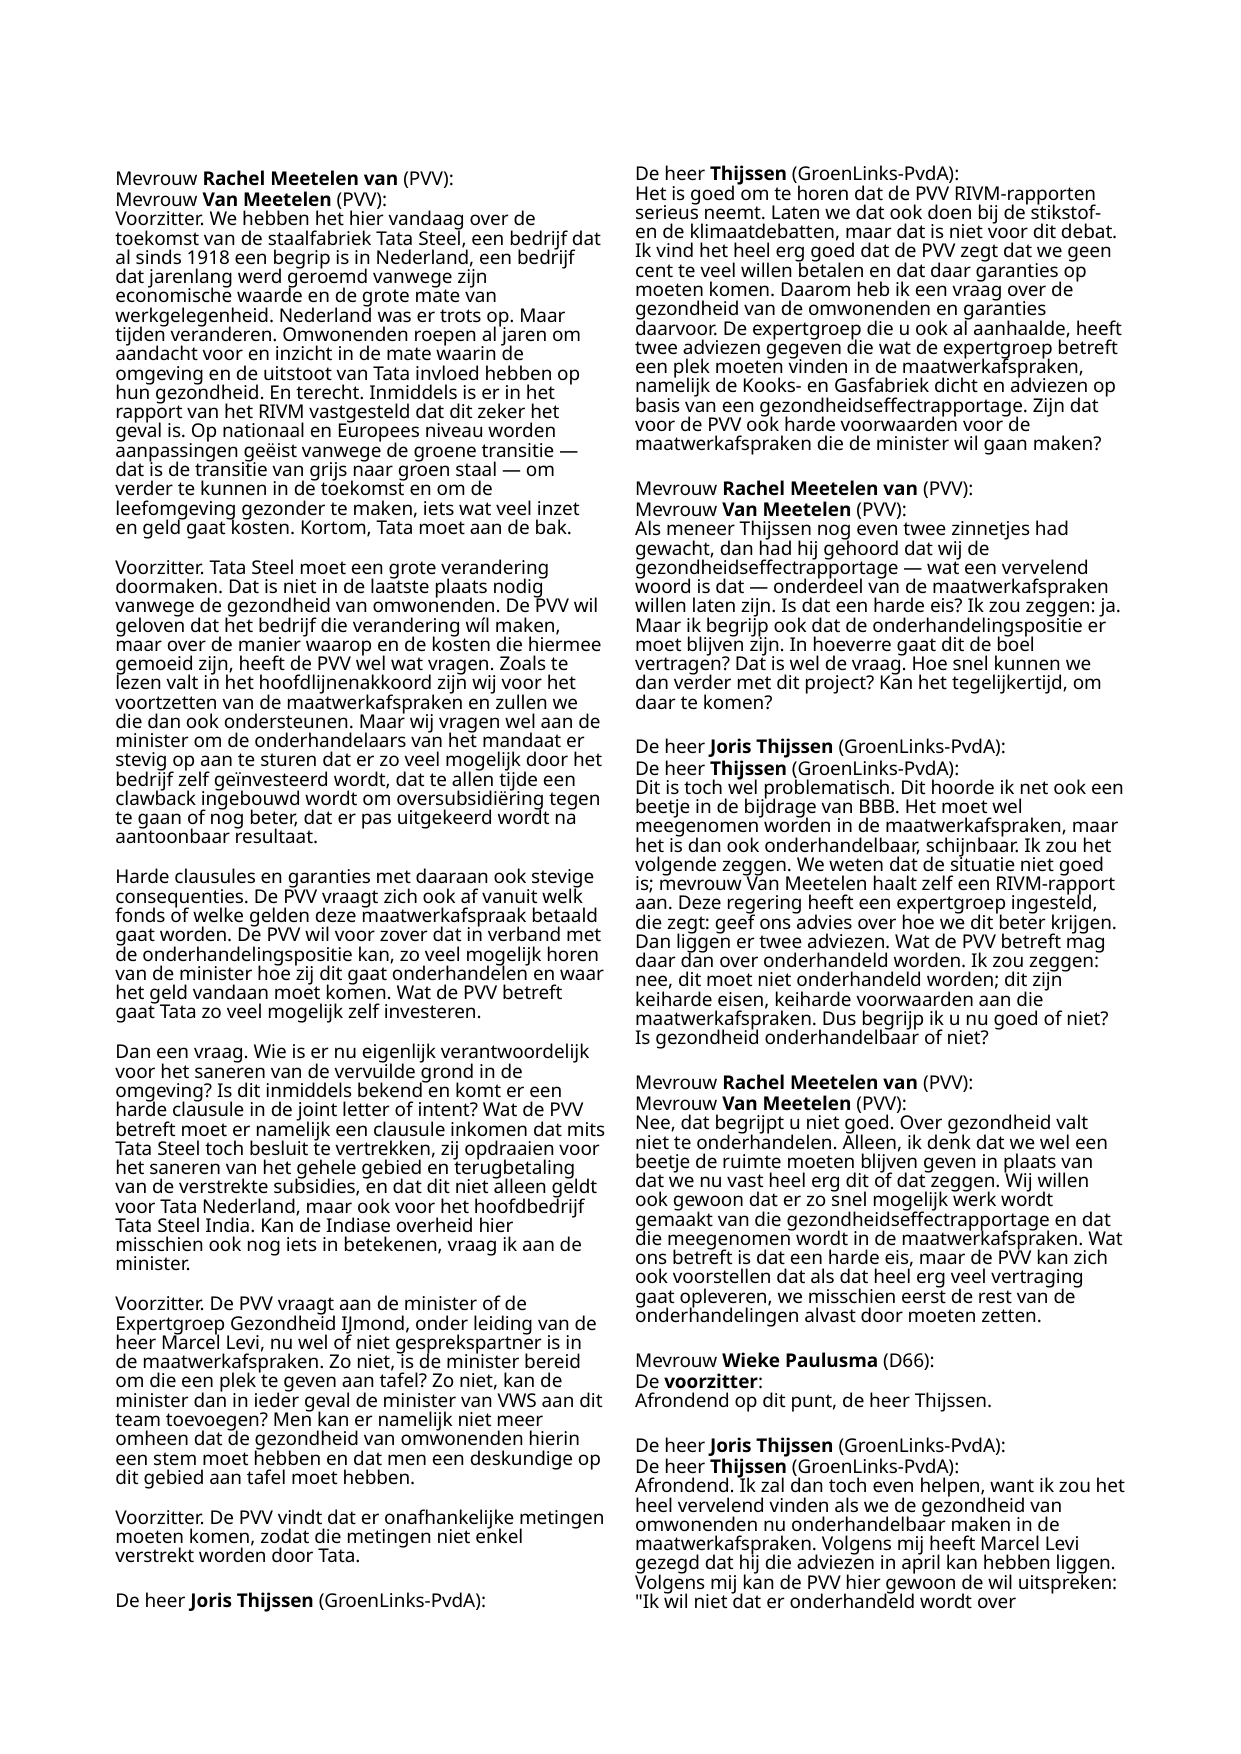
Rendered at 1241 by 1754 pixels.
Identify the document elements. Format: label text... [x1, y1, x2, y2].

text De heer Joris Thijssen (GroenLinks-PvdA): [635, 1432, 1125, 1458]
text Harde clausules en garanties met daaraan ook stevige consequenties. De PVV vraagt zich ook af vanuit welk fonds of welke gelden deze maatwerkafspraak betaald gaat worden. De PVV wil voor zover dat in verband met de onderhandelingspositie kan, zo veel mogelijk horen van de minister hoe zij dit gaat onderhandelen en waar het geld vandaan moet komen. Wat de PVV betreft gaat Tata zo veel mogelijk zelf investeren. [115, 868, 605, 1023]
text Mevrouw Van Meetelen (PVV): [635, 1095, 1125, 1114]
text Mevrouw Rachel Meetelen van (PVV): [635, 475, 1125, 501]
text Afrondend. Ik zal dan toch even helpen, want ik zou het heel vervelend vinden als we de gezondheid van omwonenden nu onderhandelbaar maken in de maatwerkafspraken. Volgens mij heeft Marcel Levi gezegd dat hij die adviezen in april kan hebben liggen. Volgens mij kan de PVV hier gewoon de wil uitspreken: "Ik wil niet dat er onderhandeld wordt over [635, 1477, 1125, 1612]
text Mevrouw Rachel Meetelen van (PVV): [635, 1069, 1125, 1095]
text Als meneer Thijssen nog even twee zinnetjes had gewacht, dan had hij gehoord dat wij de gezondheidseffectrapportage — wat een vervelend woord is dat — onderdeel van de maatwerkafspraken willen laten zijn. Is dat een harde eis? Ik zou zeggen: ja. Maar ik begrijp ook dat de onderhandelingspositie er moet blijven zijn. In hoeverre gaat dit de boel vertragen? Dat is wel de vraag. Hoe snel kunnen we dan verder met dit project? Kan het tegelijkertijd, om daar te komen? [635, 520, 1125, 713]
text De heer Thijssen (GroenLinks-PvdA): [635, 1458, 1125, 1477]
text Mevrouw Rachel Meetelen van (PVV): [115, 165, 605, 191]
text Voorzitter. Tata Steel moet een grote verandering doormaken. Dat is niet in de laatste plaats nodig vanwege de gezondheid van omwonenden. De PVV wil geloven dat het bedrijf die verandering wíl maken, maar over de manier waarop en de kosten die hiermee gemoeid zijn, heeft de PVV wel wat vragen. Zoals te lezen valt in het hoofdlijnenakkoord zijn wij voor het voortzetten van de maatwerkafspraken en zullen we die dan ook ondersteunen. Maar wij vragen wel aan de minister om de onderhandelaars van het mandaat er stevig op aan te sturen dat er zo veel mogelijk door het bedrijf zelf geïnvesteerd wordt, dat te allen tijde een clawback ingebouwd wordt om oversubsidiëring tegen te gaan of nog beter, dat er pas uitgekeerd wordt na aantoonbaar resultaat. [115, 559, 605, 848]
text De voorzitter: [635, 1373, 1125, 1392]
text Mevrouw Van Meetelen (PVV): [635, 501, 1125, 520]
text De heer Joris Thijssen (GroenLinks-PvdA): [635, 734, 1125, 759]
text Nee, dat begrijpt u niet goed. Over gezondheid valt niet te onderhandelen. Alleen, ik denk dat we wel een beetje de ruimte moeten blijven geven in plaats van dat we nu vast heel erg dit of dat zeggen. Wij willen ook gewoon dat er zo snel mogelijk werk wordt gemaakt van die gezondheidseffectrapportage en dat die meegenomen wordt in de maatwerkafspraken. Wat ons betreft is dat een harde eis, maar de PVV kan zich ook voorstellen dat als dat heel erg veel vertraging gaat opleveren, we misschien eerst de rest van de onderhandelingen alvast door moeten zetten. [635, 1114, 1125, 1326]
text Dan een vraag. Wie is er nu eigenlijk verantwoordelijk voor het saneren van de vervuilde grond in de omgeving? Is dit inmiddels bekend en komt er een harde clausule in de joint letter of intent? Wat de PVV betreft moet er namelijk een clausule inkomen dat mits Tata Steel toch besluit te vertrekken, zij opdraaien voor het saneren van het gehele gebied en terugbetaling van de verstrekte subsidies, en dat dit niet alleen geldt voor Tata Nederland, maar ook voor het hoofdbedrijf Tata Steel India. Kan de Indiase overheid hier misschien ook nog iets in betekenen, vraag ik aan de minister. [115, 1043, 605, 1275]
text De heer Thijssen (GroenLinks-PvdA): [635, 759, 1125, 779]
text De heer Joris Thijssen (GroenLinks-PvdA): [115, 1587, 605, 1613]
text Afrondend op dit punt, de heer Thijssen. [635, 1392, 1125, 1411]
text Voorzitter. De PVV vindt dat er onafhankelijke metingen moeten komen, zodat die metingen niet enkel verstrekt worden door Tata. [115, 1509, 605, 1567]
text De heer Thijssen (GroenLinks-PvdA): [635, 165, 1125, 184]
text Dit is toch wel problematisch. Dit hoorde ik net ook een beetje in de bijdrage van BBB. Het moet wel meegenomen worden in de maatwerkafspraken, maar het is dan ook onderhandelbaar, schijnbaar. Ik zou het volgende zeggen. We weten dat de situatie niet goed is; mevrouw Van Meetelen haalt zelf een RIVM-rapport aan. Deze regering heeft een expertgroep ingesteld, die zegt: geef ons advies over hoe we dit beter krijgen. Dan liggen er twee adviezen. Wat de PVV betreft mag daar dan over onderhandeld worden. Ik zou zeggen: nee, dit moet niet onderhandeld worden; dit zijn keiharde eisen, keiharde voorwaarden aan die maatwerkafspraken. Dus begrijp ik u nu goed of niet? Is gezondheid onderhandelbaar of niet? [635, 779, 1125, 1048]
text Mevrouw Van Meetelen (PVV): [115, 191, 605, 210]
text Voorzitter. We hebben het hier vandaag over de toekomst van de staalfabriek Tata Steel, een bedrijf dat al sinds 1918 een begrip is in Nederland, een bedrijf dat jarenlang werd geroemd vanwege zijn economische waarde en de grote mate van werkgelegenheid. Nederland was er trots op. Maar tijden veranderen. Omwonenden roepen al jaren om aandacht voor en inzicht in de mate waarin de omgeving en de uitstoot van Tata invloed hebben op hun gezondheid. En terecht. Inmiddels is er in het rapport van het RIVM vastgesteld dat dit zeker het geval is. Op nationaal en Europees niveau worden aanpassingen geëist vanwege de groene transitie — dat is de transitie van grijs naar groen staal — om verder te kunnen in de toekomst en om de leefomgeving gezonder te maken, iets wat veel inzet en geld gaat kosten. Kortom, Tata moet aan de bak. [115, 210, 605, 538]
text Het is goed om te horen dat de PVV RIVM-rapporten serieus neemt. Laten we dat ook doen bij de stikstof- en de klimaatdebatten, maar dat is niet voor dit debat. Ik vind het heel erg goed dat de PVV zegt dat we geen cent te veel willen betalen en dat daar garanties op moeten komen. Daarom heb ik een vraag over de gezondheid van de omwonenden en garanties daarvoor. De expertgroep die u ook al aanhaalde, heeft twee adviezen gegeven die wat de expertgroep betreft een plek moeten vinden in de maatwerkafspraken, namelijk de Kooks- en Gasfabriek dicht en adviezen op basis van een gezondheidseffectrapportage. Zijn dat voor de PVV ook harde voorwaarden voor de maatwerkafspraken die de minister wil gaan maken? [635, 184, 1125, 454]
text Mevrouw Wieke Paulusma (D66): [635, 1347, 1125, 1373]
text Voorzitter. De PVV vraagt aan de minister of de Expertgroep Gezondheid IJmond, onder leiding van de heer Marcel Levi, nu wel of niet gesprekspartner is in de maatwerkafspraken. Zo niet, is de minister bereid om die een plek te geven aan tafel? Zo niet, kan de minister dan in ieder geval de minister van VWS aan dit team toevoegen? Men kan er namelijk niet meer omheen dat de gezondheid van omwonenden hierin een stem moet hebben en dat men een deskundige op dit gebied aan tafel moet hebben. [115, 1295, 605, 1488]
